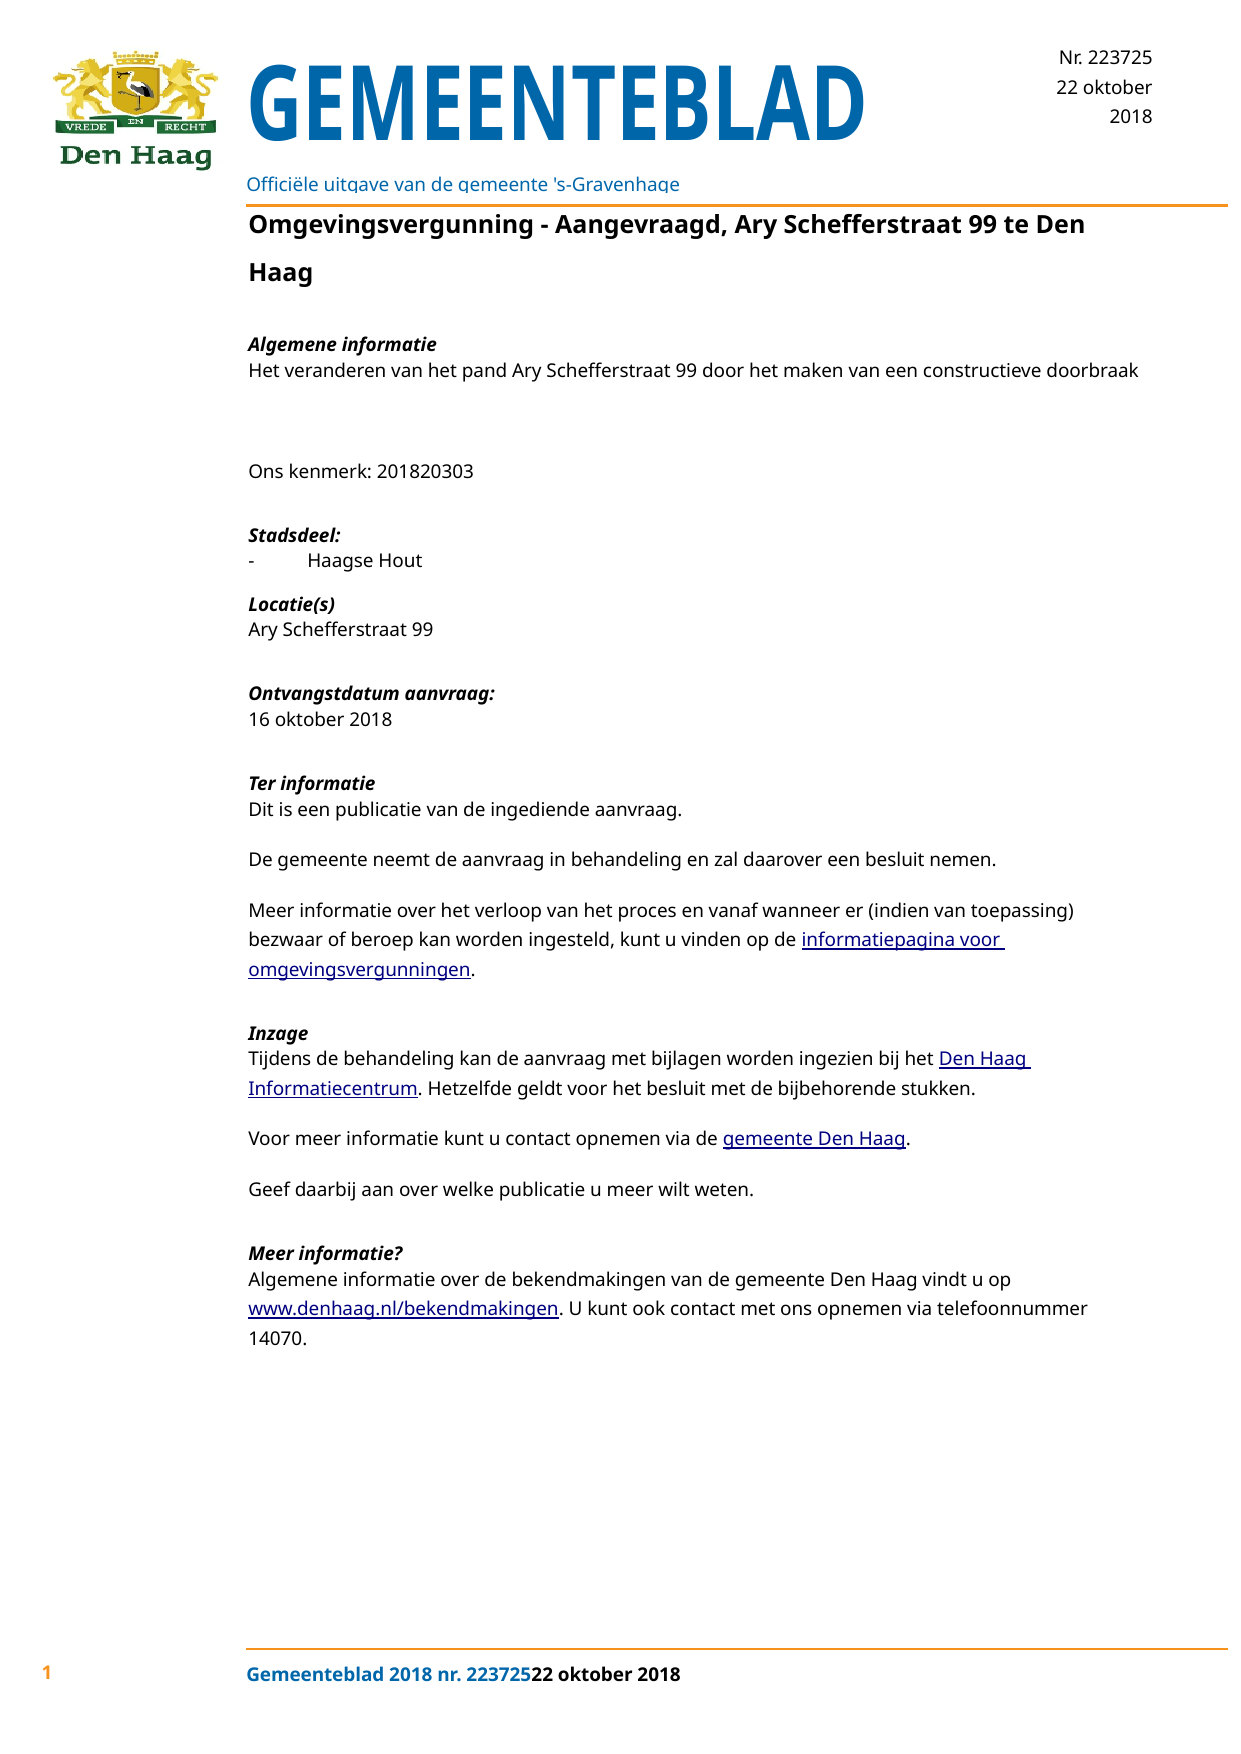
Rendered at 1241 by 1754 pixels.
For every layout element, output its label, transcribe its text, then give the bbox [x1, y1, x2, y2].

text Het veranderen van het pand Ary Schefferstraat 99 door het maken van een constructieve doorbraak [248, 357, 1152, 383]
text Ontvangstdatum aanvraag: [248, 681, 1152, 706]
text 16 oktober 2018 [248, 706, 1152, 732]
text De gemeente neemt de aanvraag in behandeling en zal daarover een besluit nemen. [248, 846, 1152, 872]
text Ons kenmerk: 201820303 [248, 458, 1152, 484]
text Algemene informatie over de bekendmakingen van de gemeente Den Haag vindt u op www.denhaag.nl/bekendmakingen. U kunt ook contact met ons opnemen via telefoonnummer 14070. [248, 1266, 1152, 1351]
text Omgevingsvergunning - Aangevraagd, Ary Schefferstraat 99 te Den Haag [248, 207, 1152, 288]
text Voor meer informatie kunt u contact opnemen via de gemeente Den Haag. [248, 1126, 1152, 1151]
text Locatie(s) [248, 591, 1152, 617]
text Meer informatie over het verloop van het proces en vanaf wanneer er (indien van toepassing) bezwaar of beroep kan worden ingesteld, kunt u vinden op de informatiepagina voor omgevingsvergunningen. [248, 897, 1152, 982]
text Stadsdeel: [248, 522, 1152, 548]
text Meer informatie? [248, 1240, 1152, 1266]
picture [41, 47, 231, 172]
text Algemene informatie [248, 331, 1152, 357]
text Tijdens de behandeling kan de aanvraag met bijlagen worden ingezien bij het Den Haag Informatiecentrum. Hetzelfde geldt voor het besluit met de bijbehorende stukken. [248, 1046, 1152, 1101]
text Ary Schefferstraat 99 [248, 617, 1152, 642]
text Dit is een publicatie van de ingediende aanvraag. [248, 796, 1152, 822]
text Geef daarbij aan over welke publicatie u meer wilt weten. [248, 1176, 1152, 1202]
list Haagse Hout [248, 548, 1152, 573]
text Inzage [248, 1020, 1152, 1046]
text Ter informatie [248, 770, 1152, 796]
